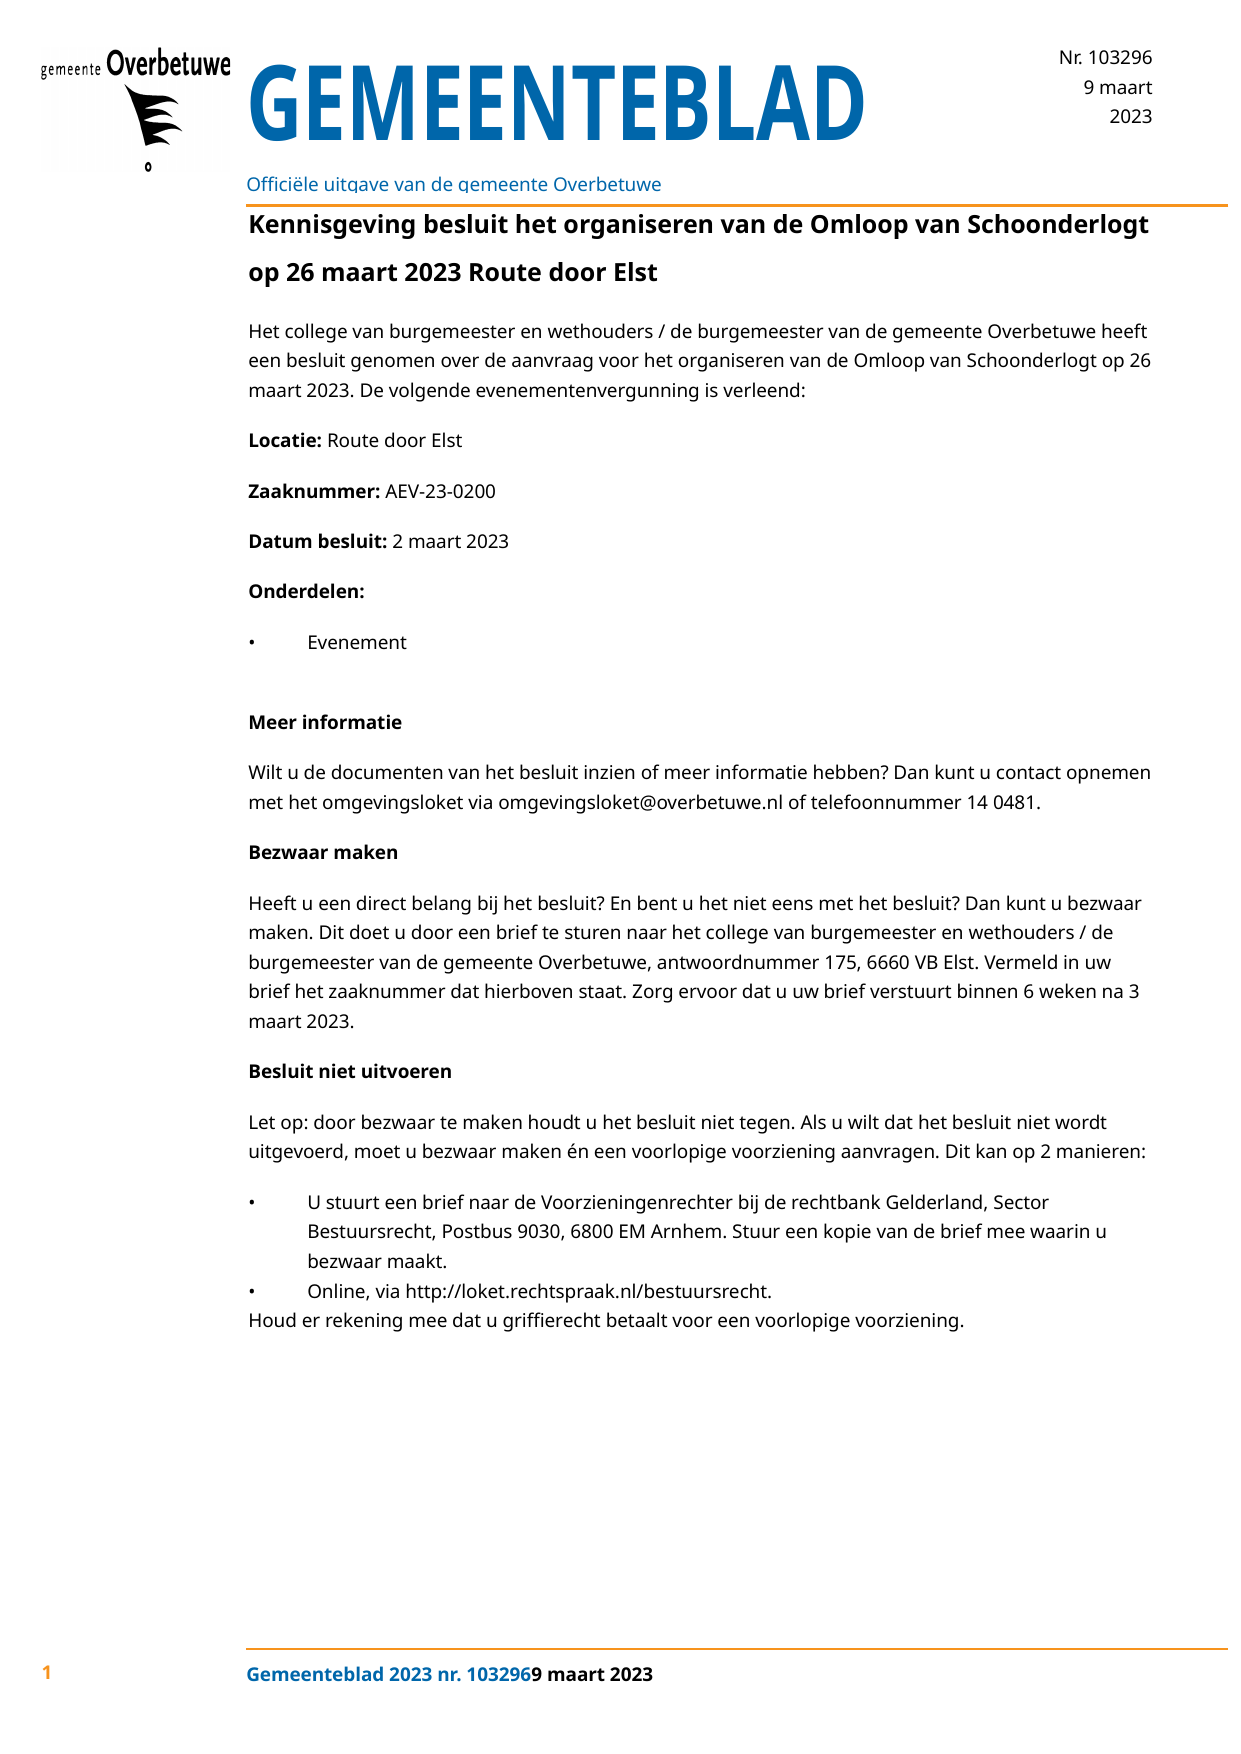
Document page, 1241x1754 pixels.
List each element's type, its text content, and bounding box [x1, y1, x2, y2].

text Houd er rekening mee dat u griffierecht betaalt voor een voorlopige voorziening. [248, 1307, 1152, 1333]
text Datum besluit: 2 maart 2023 [248, 528, 1152, 554]
text Onderdelen: [248, 579, 1152, 604]
text Wilt u de documenten van het besluit inzien of meer informatie hebben? Dan kunt u contact opnemen met het omgevingsloket via omgevingsloket@overbetuwe.nl of telefoonnummer 14 0481. [248, 759, 1152, 815]
text Bezwaar maken [248, 839, 1152, 865]
text Heeft u een direct belang bij het besluit? En bent u het niet eens met het besluit? Dan kunt u bezwaar maken. Dit doet u door een brief te sturen naar het college van burgemeester en wethouders / de burgemeester van de gemeente Overbetuwe, antwoordnummer 175, 6660 VB Elst. Vermeld in uw brief het zaaknummer dat hierboven staat. Zorg ervoor dat u uw brief verstuurt binnen 6 weken na 3 maart 2023. [248, 890, 1152, 1034]
text Meer informatie [248, 709, 1152, 735]
list Evenement [248, 629, 1152, 655]
text Let op: door bezwaar te maken houdt u het besluit niet tegen. Als u wilt dat het besluit niet wordt uitgevoerd, moet u bezwaar maken én een voorlopige voorziening aanvragen. Dit kan op 2 manieren: [248, 1109, 1152, 1164]
list Online, via http://loket.rechtspraak.nl/bestuursrecht. [248, 1278, 1152, 1304]
text Het college van burgemeester en wethouders / de burgemeester van de gemeente Overbetuwe heeft een besluit genomen over de aanvraag voor het organiseren van de Omloop van Schoonderlogt op 26 maart 2023. De volgende evenementenvergunning is verleend: [248, 318, 1152, 403]
list U stuurt een brief naar de Voorzieningenrechter bij de rechtbank Gelderland, Sector Bestuursrecht, Postbus 9030, 6800 EM Arnhem. Stuur een kopie van de brief mee waarin u bezwaar maakt. [248, 1189, 1152, 1274]
text Kennisgeving besluit het organiseren van de Omloop van Schoonderlogt op 26 maart 2023 Route door Elst [248, 207, 1152, 288]
text Besluit niet uitvoeren [248, 1059, 1152, 1084]
text Locatie: Route door Elst [248, 427, 1152, 453]
picture [41, 47, 231, 172]
text Zaaknummer: AEV-23-0200 [248, 478, 1152, 504]
